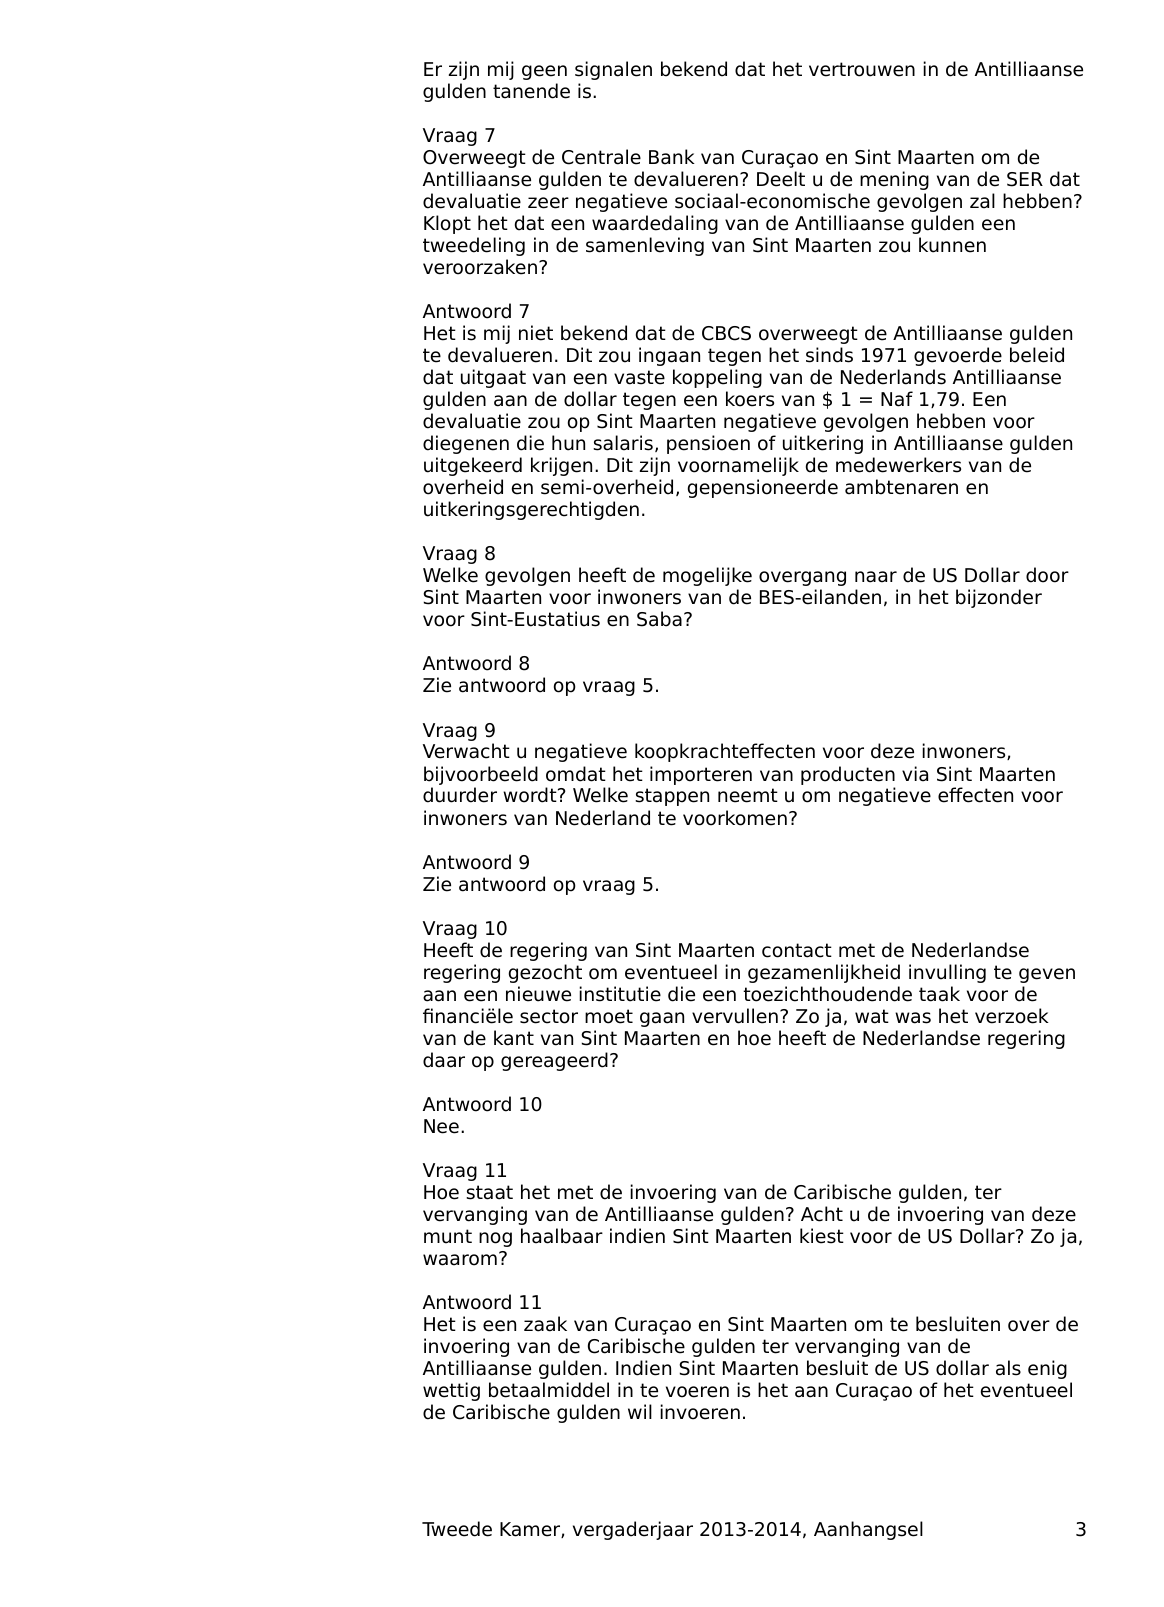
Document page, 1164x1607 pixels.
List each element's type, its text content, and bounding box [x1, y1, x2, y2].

text Het is een zaak van Curaçao en Sint Maarten om te besluiten over de invoering van de Caribische gulden ter vervanging van de Antilliaanse gulden. Indien Sint Maarten besluit de US dollar als enig wettig betaalmiddel in te voeren is het aan Curaçao of het eventueel de Caribische gulden wil invoeren. [422, 1314, 1087, 1424]
text Heeft de regering van Sint Maarten contact met de Nederlandse regering gezocht om eventueel in gezamenlijkheid invulling te geven aan een nieuwe institutie die een toezichthoudende taak voor de financiële sector moet gaan vervullen? Zo ja, wat was het verzoek van de kant van Sint Maarten en hoe heeft de Nederlandse regering daar op gereageerd? [422, 940, 1087, 1072]
text Antwoord 11 [422, 1292, 1087, 1314]
text Hoe staat het met de invoering van de Caribische gulden, ter vervanging van de Antilliaanse gulden? Acht u de invoering van deze munt nog haalbaar indien Sint Maarten kiest voor de US Dollar? Zo ja, waarom? [422, 1182, 1087, 1270]
text Antwoord 10 [422, 1094, 1087, 1116]
text Overweegt de Centrale Bank van Curaçao en Sint Maarten om de Antilliaanse gulden te devalueren? Deelt u de mening van de SER dat devaluatie zeer negatieve sociaal-economische gevolgen zal hebben? Klopt het dat een waardedaling van de Antilliaanse gulden een tweedeling in de samenleving van Sint Maarten zou kunnen veroorzaken? [422, 147, 1087, 279]
text Vraag 11 [422, 1160, 1087, 1182]
text Antwoord 8 [422, 653, 1087, 675]
text Nee. [422, 1116, 1087, 1138]
text Het is mij niet bekend dat de CBCS overweegt de Antilliaanse gulden te devalueren. Dit zou ingaan tegen het sinds 1971 gevoerde beleid dat uitgaat van een vaste koppeling van de Nederlands Antilliaanse gulden aan de dollar tegen een koers van $ 1 = Naf 1,79. Een devaluatie zou op Sint Maarten negatieve gevolgen hebben voor diegenen die hun salaris, pensioen of uitkering in Antilliaanse gulden uitgekeerd krijgen. Dit zijn voornamelijk de medewerkers van de overheid en semi-overheid, gepensioneerde ambtenaren en uitkeringsgerechtigden. [422, 323, 1087, 521]
text Zie antwoord op vraag 5. [422, 873, 1087, 896]
text Zie antwoord op vraag 5. [422, 675, 1087, 697]
text Vraag 8 [422, 543, 1087, 565]
text Vraag 7 [422, 125, 1087, 147]
text Antwoord 9 [422, 852, 1087, 873]
text Antwoord 7 [422, 301, 1087, 323]
text Verwacht u negatieve koopkrachteffecten voor deze inwoners, bijvoorbeeld omdat het importeren van producten via Sint Maarten duurder wordt? Welke stappen neemt u om negatieve effecten voor inwoners van Nederland te voorkomen? [422, 741, 1087, 829]
text Vraag 10 [422, 918, 1087, 940]
text Er zijn mij geen signalen bekend dat het vertrouwen in de Antilliaanse gulden tanende is. [422, 59, 1087, 103]
text Welke gevolgen heeft de mogelijke overgang naar de US Dollar door Sint Maarten voor inwoners van de BES-eilanden, in het bijzonder voor Sint-Eustatius en Saba? [422, 565, 1087, 631]
text Vraag 9 [422, 719, 1087, 741]
